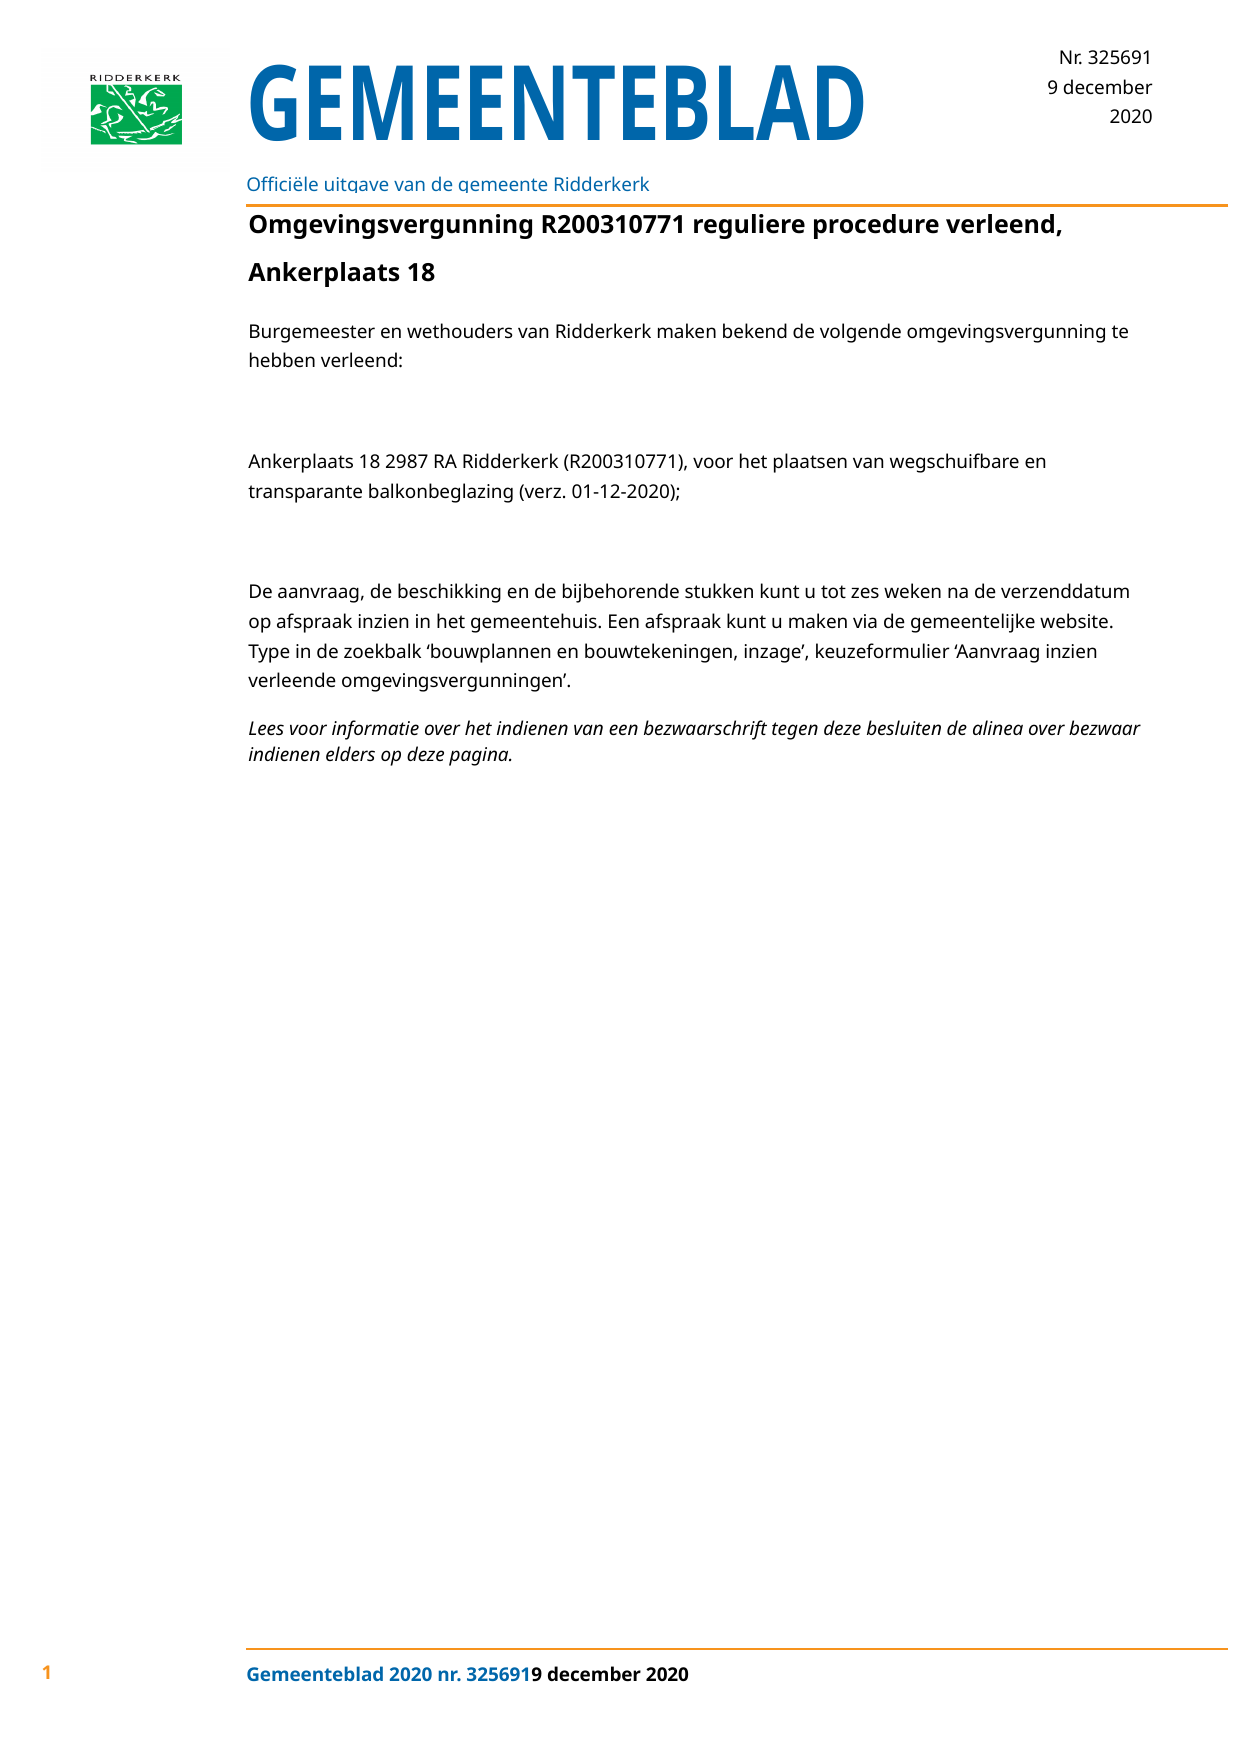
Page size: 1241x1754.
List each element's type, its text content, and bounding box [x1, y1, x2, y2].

text Omgevingsvergunning R200310771 reguliere procedure verleend, Ankerplaats 18 [248, 207, 1152, 288]
text De aanvraag, de beschikking en de bijbehorende stukken kunt u tot zes weken na de verzenddatum op afspraak inzien in het gemeentehuis. Een afspraak kunt u maken via de gemeentelijke website. Type in de zoekbalk ‘bouwplannen en bouwtekeningen, inzage’, keuzeformulier ‘Aanvraag inzien verleende omgevingsvergunningen’. [248, 579, 1152, 693]
text Burgemeester en wethouders van Ridderkerk maken bekend de volgende omgevingsvergunning te hebben verleend: [248, 318, 1152, 373]
text Ankerplaats 18 2987 RA Ridderkerk (R200310771), voor het plaatsen van wegschuifbare en transparante balkonbeglazing (verz. 01-12-2020); [248, 448, 1152, 504]
picture [41, 47, 231, 172]
text Lees voor informatie over het indienen van een bezwaarschrift tegen deze besluiten de alinea over bezwaar indienen elders op deze pagina. [248, 715, 1152, 767]
